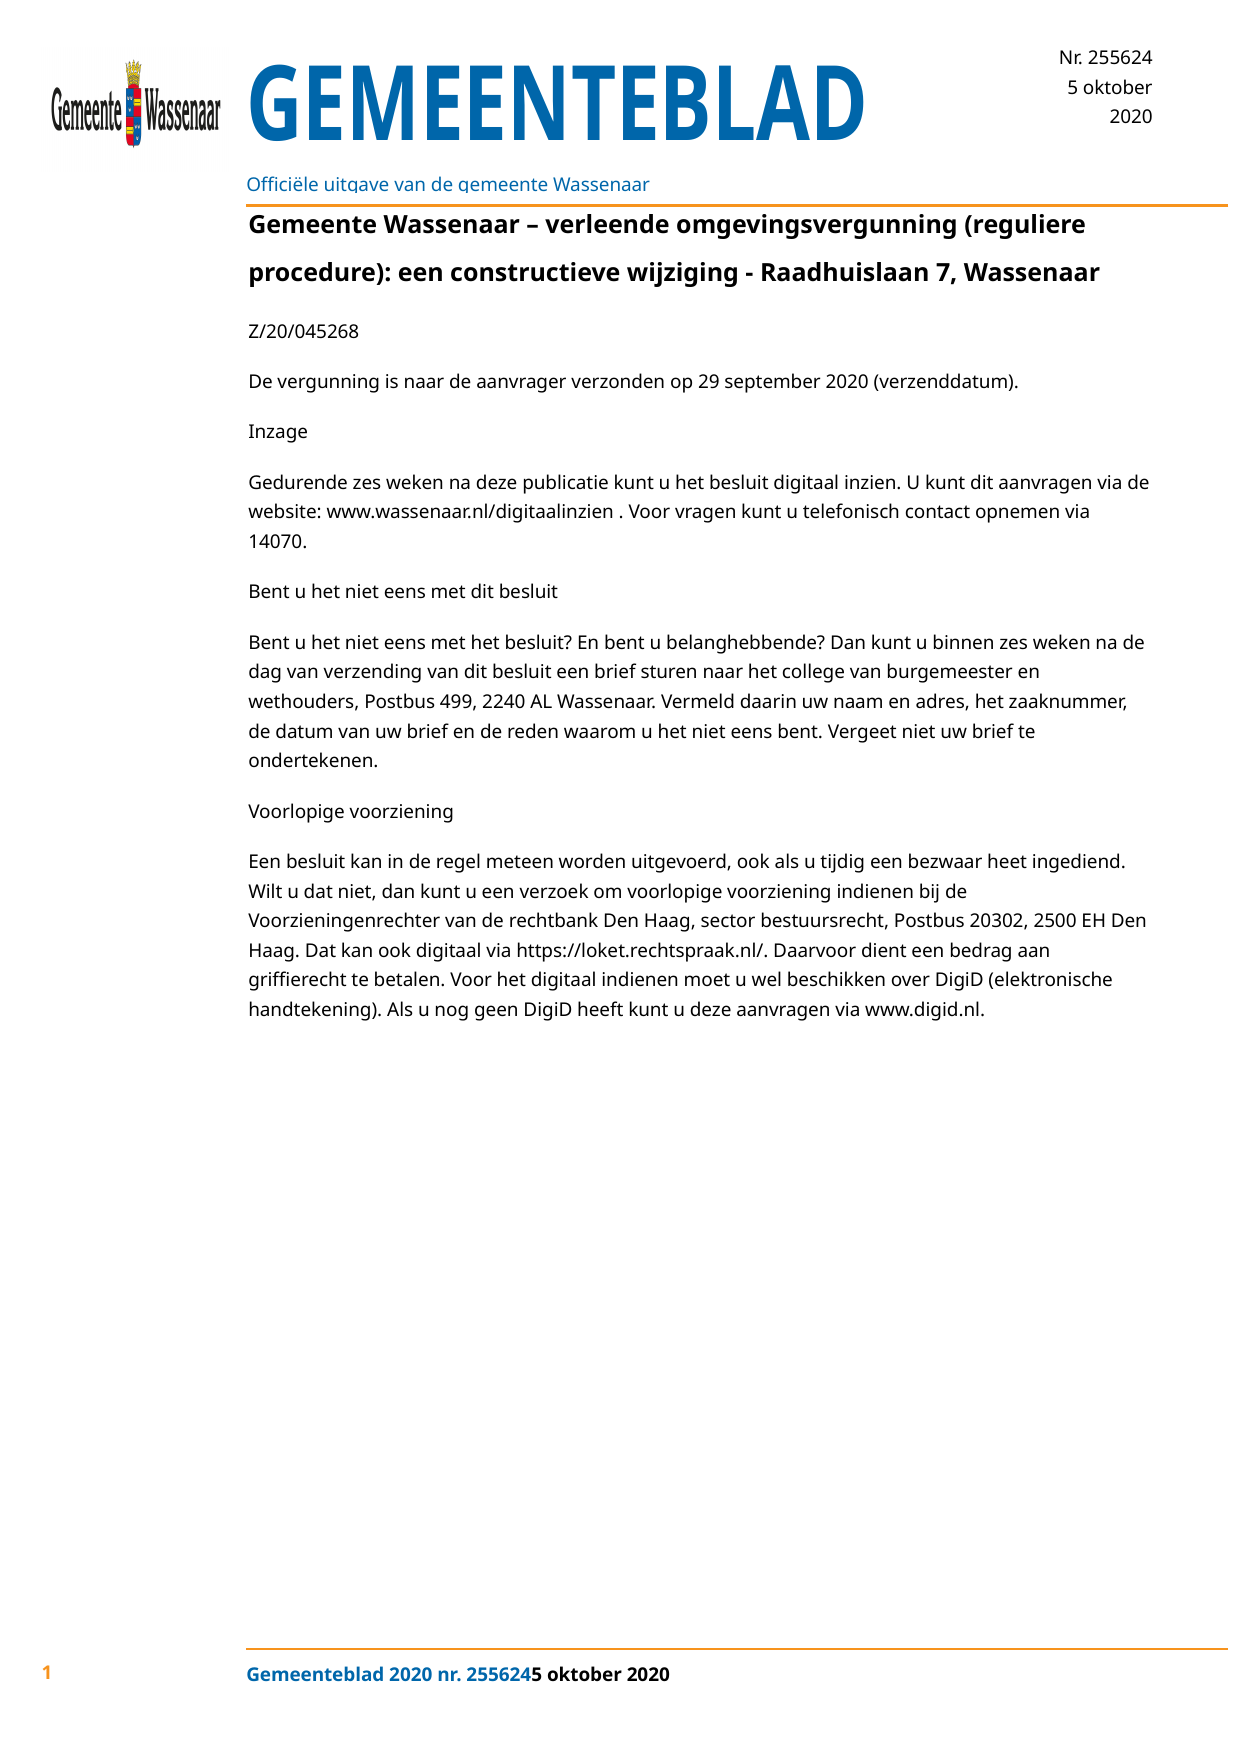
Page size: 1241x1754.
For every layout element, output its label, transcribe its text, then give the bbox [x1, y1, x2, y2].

text De vergunning is naar de aanvrager verzonden op 29 september 2020 (verzenddatum). [248, 368, 1152, 394]
text Bent u het niet eens met dit besluit [248, 579, 1152, 604]
text Gemeente Wassenaar – verleende omgevingsvergunning (reguliere procedure): een constructieve wijziging - Raadhuislaan 7, Wassenaar [248, 207, 1152, 288]
text Inzage [248, 419, 1152, 444]
text Voorlopige voorziening [248, 798, 1152, 824]
text Een besluit kan in de regel meteen worden uitgevoerd, ook als u tijdig een bezwaar heet ingediend. Wilt u dat niet, dan kunt u een verzoek om voorlopige voorziening indienen bij de Voorzieningenrechter van de rechtbank Den Haag, sector bestuursrecht, Postbus 20302, 2500 EH Den Haag. Dat kan ook digitaal via https://loket.rechtspraak.nl/. Daarvoor dient een bedrag aan griffierecht te betalen. Voor het digitaal indienen moet u wel beschikken over DigiD (elektronische handtekening). Als u nog geen DigiD heeft kunt u deze aanvragen via www.digid.nl. [248, 848, 1152, 1022]
picture [41, 47, 231, 172]
text Z/20/045268 [248, 318, 1152, 344]
text Bent u het niet eens met het besluit? En bent u belanghebbende? Dan kunt u binnen zes weken na de dag van verzending van dit besluit een brief sturen naar het college van burgemeester en wethouders, Postbus 499, 2240 AL Wassenaar. Vermeld daarin uw naam en adres, het zaaknummer, de datum van uw brief en de reden waarom u het niet eens bent. Vergeet niet uw brief te ondertekenen. [248, 629, 1152, 773]
text Gedurende zes weken na deze publicatie kunt u het besluit digitaal inzien. U kunt dit aanvragen via de website: www.wassenaar.nl/digitaalinzien . Voor vragen kunt u telefonisch contact opnemen via 14070. [248, 469, 1152, 554]
